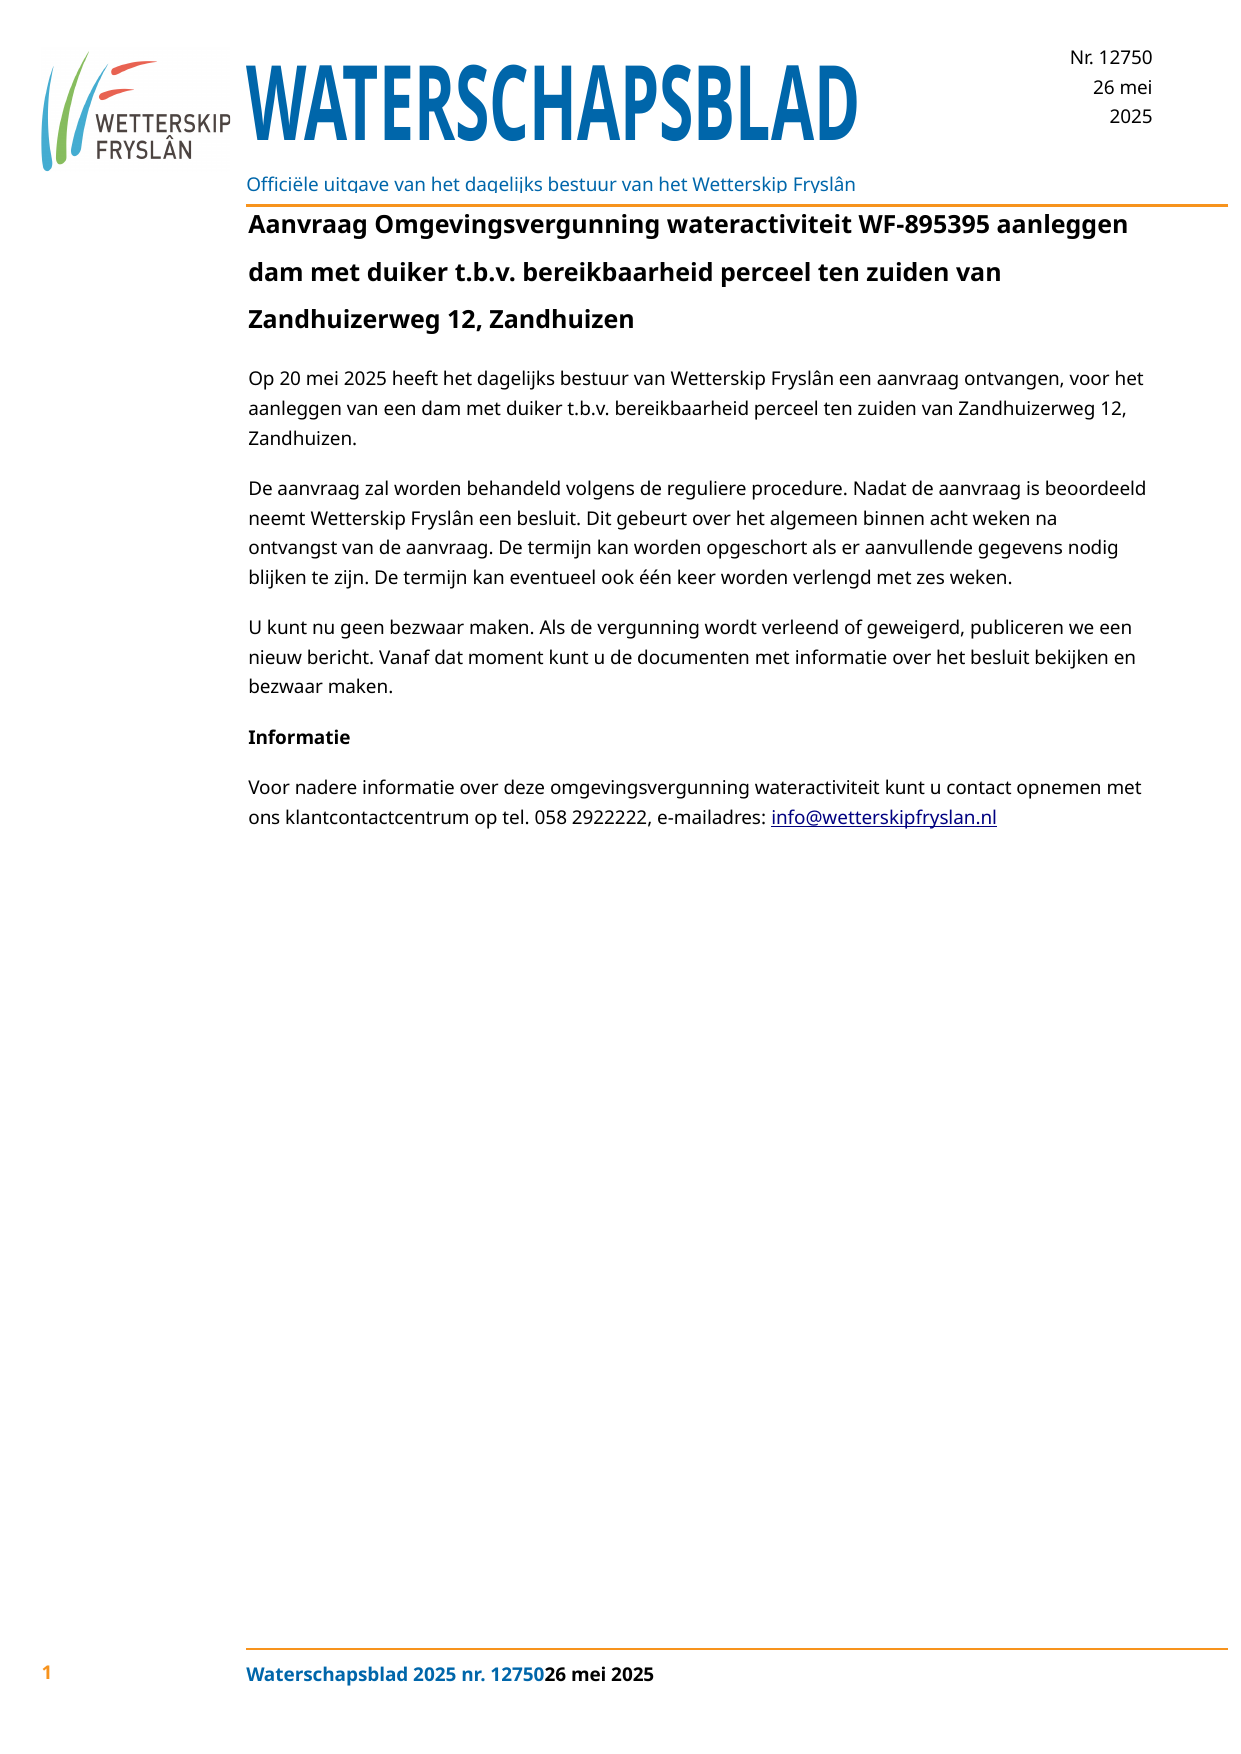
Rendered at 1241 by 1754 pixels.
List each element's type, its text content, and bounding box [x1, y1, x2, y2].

text Aanvraag Omgevingsvergunning wateractiviteit WF-895395 aanleggen dam met duiker t.b.v. bereikbaarheid perceel ten zuiden van Zandhuizerweg 12, Zandhuizen [248, 207, 1152, 336]
picture [41, 47, 231, 172]
text Voor nadere informatie over deze omgevingsvergunning wateractiviteit kunt u contact opnemen met ons klantcontactcentrum op tel. 058 2922222, e-mailadres: info@wetterskipfryslan.nl [248, 774, 1152, 829]
text U kunt nu geen bezwaar maken. Als de vergunning wordt verleend of geweigerd, publiceren we een nieuw bericht. Vanaf dat moment kunt u de documenten met informatie over het besluit bekijken en bezwaar maken. [248, 614, 1152, 699]
text Op 20 mei 2025 heeft het dagelijks bestuur van Wetterskip Fryslân een aanvraag ontvangen, voor het aanleggen van een dam met duiker t.b.v. bereikbaarheid perceel ten zuiden van Zandhuizerweg 12, Zandhuizen. [248, 366, 1152, 450]
text De aanvraag zal worden behandeld volgens de reguliere procedure. Nadat de aanvraag is beoordeeld neemt Wetterskip Fryslân een besluit. Dit gebeurt over het algemeen binnen acht weken na ontvangst van de aanvraag. De termijn kan worden opgeschort als er aanvullende gegevens nodig blijken te zijn. De termijn kan eventueel ook één keer worden verlengd met zes weken. [248, 475, 1152, 589]
text Informatie [248, 724, 1152, 749]
